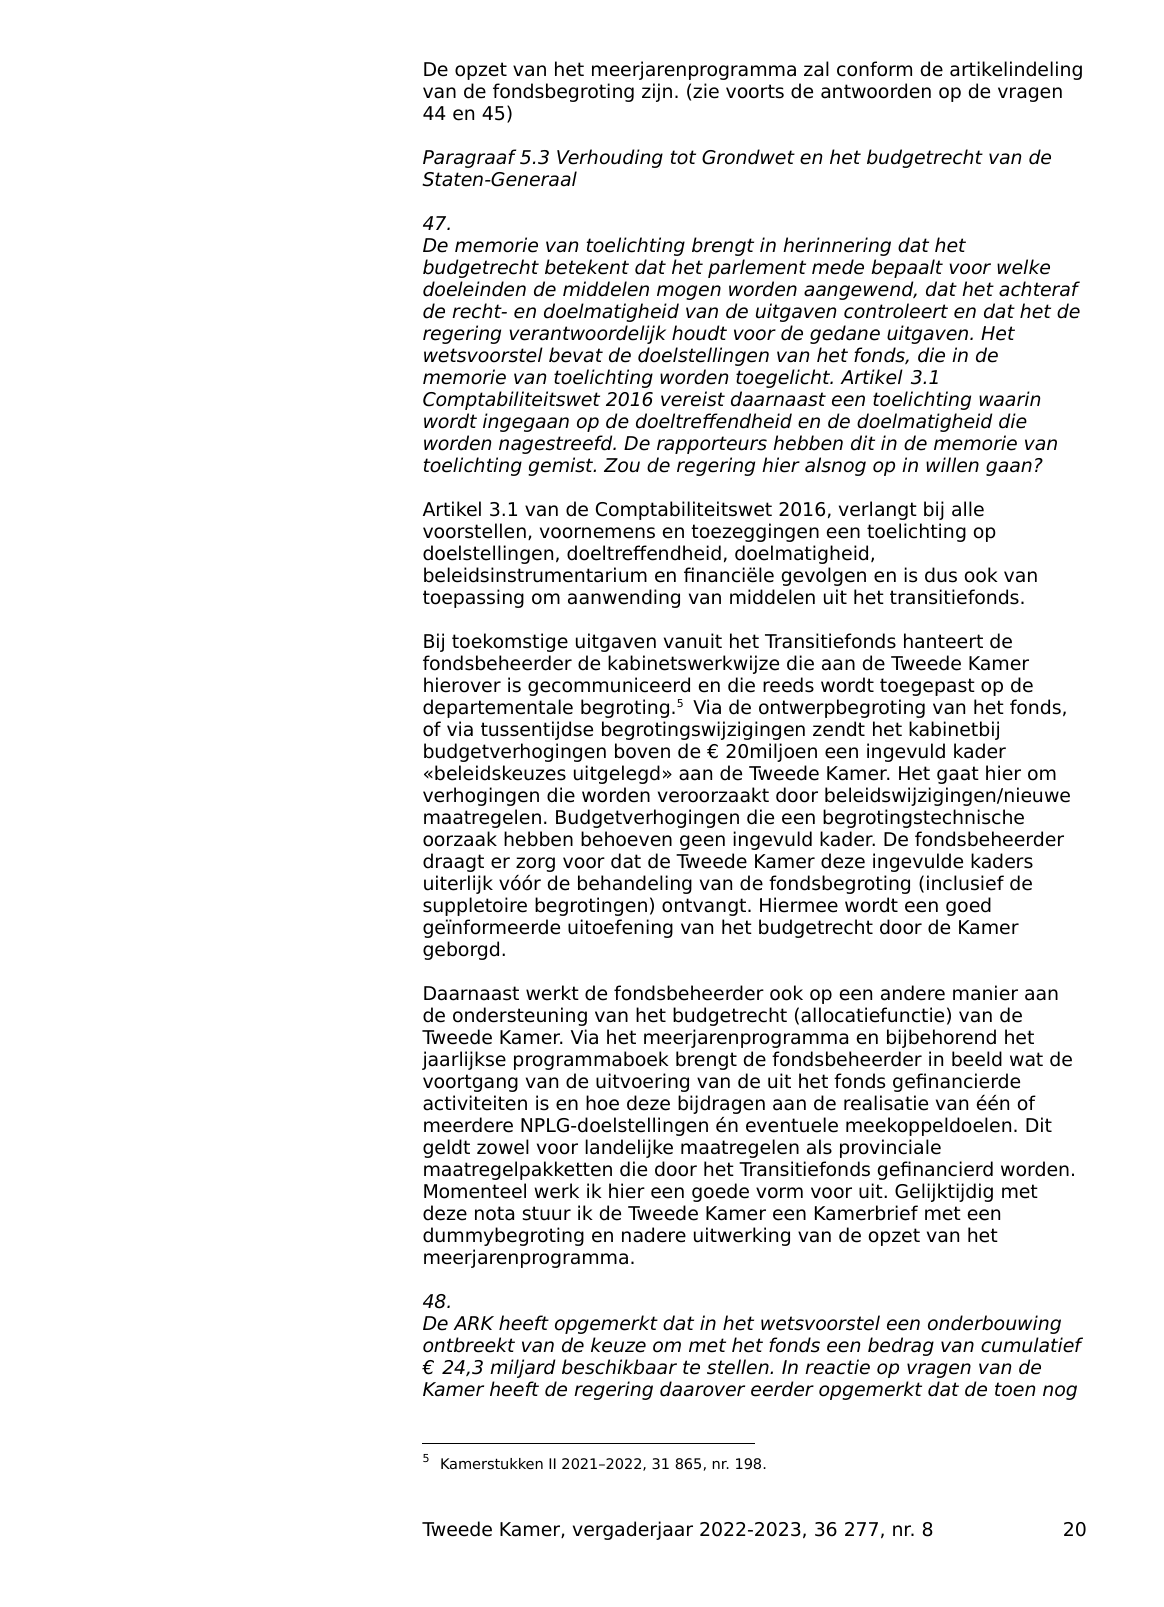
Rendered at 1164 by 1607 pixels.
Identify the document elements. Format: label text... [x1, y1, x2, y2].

text Kamerstukken II 2021–2022, 31 865, nr. 198. [422, 1452, 1087, 1474]
text Artikel 3.1 van de Comptabiliteitswet 2016, verlangt bij alle voorstellen, voornemens en toezeggingen een toelichting op doelstellingen, doeltreffendheid, doelmatigheid, beleidsinstrumentarium en financiële gevolgen en is dus ook van toepassing om aanwending van middelen uit het transitiefonds. [422, 499, 1087, 609]
text De opzet van het meerjarenprogramma zal conform de artikelindeling van de fondsbegroting zijn. (zie voorts de antwoorden op de vragen 44 en 45) [422, 59, 1087, 125]
subtitle Paragraaf 5.3 Verhouding tot Grondwet en het budgetrecht van de Staten-Generaal [422, 147, 1087, 191]
text Daarnaast werkt de fondsbeheerder ook op een andere manier aan de ondersteuning van het budgetrecht (allocatiefunctie) van de Tweede Kamer. Via het meerjarenprogramma en bijbehorend het jaarlijkse programmaboek brengt de fondsbeheerder in beeld wat de voortgang van de uitvoering van de uit het fonds gefinancierde activiteiten is en hoe deze bijdragen aan de realisatie van één of meerdere NPLG-doelstellingen én eventuele meekoppeldoelen. Dit geldt zowel voor landelijke maatregelen als provinciale maatregelpakketten die door het Transitiefonds gefinancierd worden. Momenteel werk ik hier een goede vorm voor uit. Gelijktijdig met deze nota stuur ik de Tweede Kamer een Kamerbrief met een dummybegroting en nadere uitwerking van de opzet van het meerjarenprogramma. [422, 983, 1087, 1269]
text 48. [422, 1291, 1087, 1313]
text De ARK heeft opgemerkt dat in het wetsvoorstel een onderbouwing ontbreekt van de keuze om met het fonds een bedrag van cumulatief € 24,3 miljard beschikbaar te stellen. In reactie op vragen van de Kamer heeft de regering daarover eerder opgemerkt dat de toen nog [422, 1313, 1087, 1401]
text De memorie van toelichting brengt in herinnering dat het budgetrecht betekent dat het parlement mede bepaalt voor welke doeleinden de middelen mogen worden aangewend, dat het achteraf de recht- en doelmatigheid van de uitgaven controleert en dat het de regering verantwoordelijk houdt voor de gedane uitgaven. Het wetsvoorstel bevat de doelstellingen van het fonds, die in de memorie van toelichting worden toegelicht. Artikel 3.1 Comptabiliteitswet 2016 vereist daarnaast een toelichting waarin wordt ingegaan op de doeltreffendheid en de doelmatigheid die worden nagestreefd. De rapporteurs hebben dit in de memorie van toelichting gemist. Zou de regering hier alsnog op in willen gaan? [422, 235, 1087, 477]
text 47. [422, 213, 1087, 235]
text Bij toekomstige uitgaven vanuit het Transitiefonds hanteert de fondsbeheerder de kabinetswerkwijze die aan de Tweede Kamer hierover is gecommuniceerd en die reeds wordt toegepast op de departementale begroting. Via de ontwerpbegroting van het fonds, of via tussentijdse begrotingswijzigingen zendt het kabinetbij budgetverhogingen boven de € 20miljoen een ingevuld kader «beleidskeuzes uitgelegd» aan de Tweede Kamer. Het gaat hier om verhogingen die worden veroorzaakt door beleidswijzigingen/nieuwe maatregelen. Budgetverhogingen die een begrotingstechnische oorzaak hebben behoeven geen ingevuld kader. De fondsbeheerder draagt er zorg voor dat de Tweede Kamer deze ingevulde kaders uiterlijk vóór de behandeling van de fondsbegroting (inclusief de suppletoire begrotingen) ontvangt. Hiermee wordt een goed geïnformeerde uitoefening van het budgetrecht door de Kamer geborgd. [422, 631, 1087, 961]
